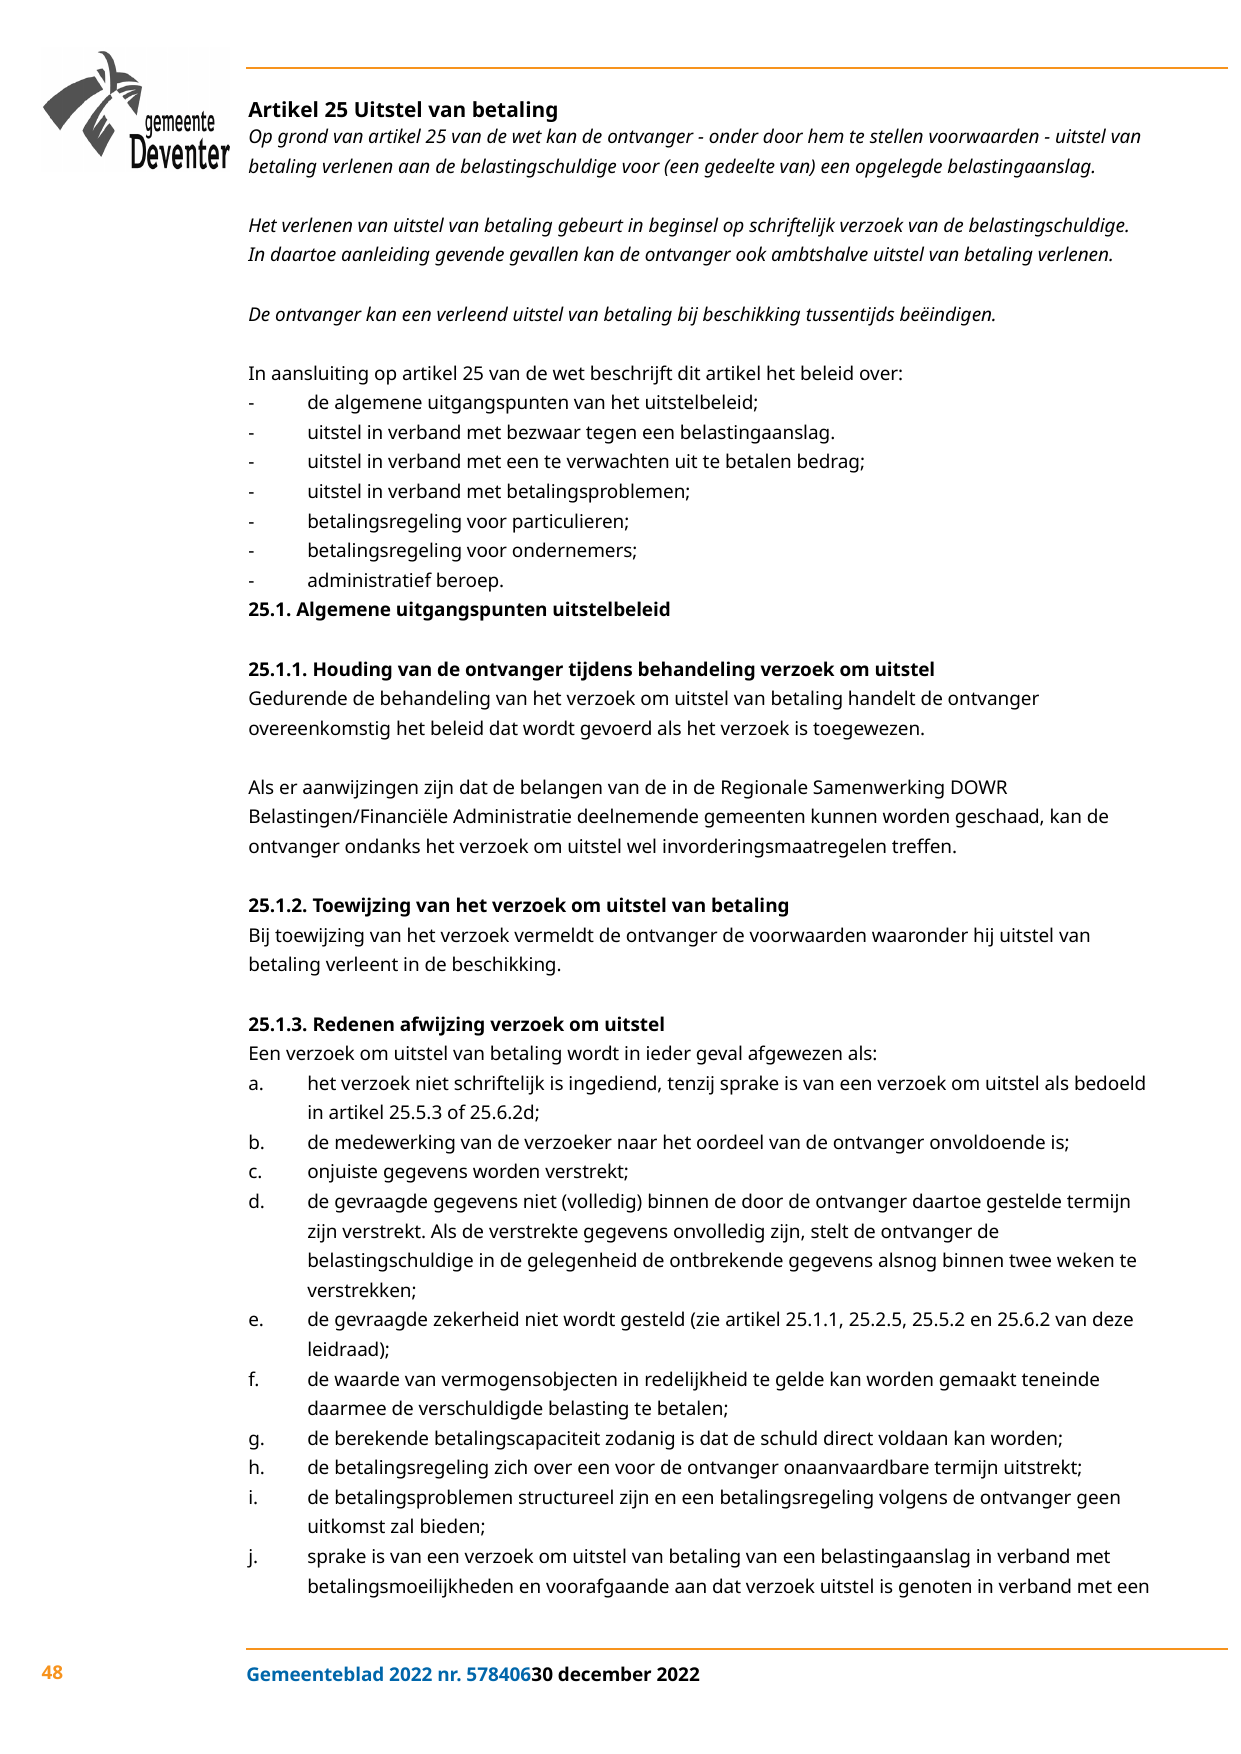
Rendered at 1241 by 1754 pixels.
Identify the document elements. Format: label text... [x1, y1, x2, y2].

list sprake is van een verzoek om uitstel van betaling van een belastingaanslag in verband met betalingsmoeilijkheden en voorafgaande aan dat verzoek uitstel is genoten in verband met een [248, 1543, 1152, 1598]
text Artikel 25 Uitstel van betaling [248, 95, 1152, 123]
text Een verzoek om uitstel van betaling wordt in ieder geval afgewezen als: [248, 1040, 1152, 1066]
list de betalingsproblemen structureel zijn en een betalingsregeling volgens de ontvanger geen uitkomst zal bieden; [248, 1484, 1152, 1539]
list de gevraagde zekerheid niet wordt gesteld (zie artikel 25.1.1, 25.2.5, 25.5.2 en 25.6.2 van deze leidraad); [248, 1307, 1152, 1362]
text Op grond van artikel 25 van de wet kan de ontvanger - onder door hem te stellen voorwaarden - uitstel van betaling verlenen aan de belastingschuldige voor (een gedeelte van) een opgelegde belastingaanslag. [248, 123, 1152, 178]
text In aansluiting op artikel 25 van de wet beschrijft dit artikel het beleid over: [248, 360, 1152, 386]
list de gevraagde gegevens niet (volledig) binnen de door de ontvanger daartoe gestelde termijn zijn verstrekt. Als de verstrekte gegevens onvolledig zijn, stelt de ontvanger de belastingschuldige in de gelegenheid de ontbrekende gegevens alsnog binnen twee weken te verstrekken; [248, 1188, 1152, 1303]
list uitstel in verband met bezwaar tegen een belastingaanslag. [248, 419, 1152, 445]
list het verzoek niet schriftelijk is ingediend, tenzij sprake is van een verzoek om uitstel als bedoeld in artikel 25.5.3 of 25.6.2d; [248, 1070, 1152, 1125]
text 25.1. Algemene uitgangspunten uitstelbeleid [248, 597, 1152, 622]
text 25.1.1. Houding van de ontvanger tijdens behandeling verzoek om uitstel [248, 656, 1152, 681]
list betalingsregeling voor particulieren; [248, 508, 1152, 533]
list uitstel in verband met een te verwachten uit te betalen bedrag; [248, 449, 1152, 474]
picture [41, 47, 231, 172]
list administratief beroep. [248, 567, 1152, 593]
list de algemene uitgangspunten van het uitstelbeleid; [248, 389, 1152, 415]
text 25.1.2. Toewijzing van het verzoek om uitstel van betaling [248, 892, 1152, 918]
list de waarde van vermogensobjecten in redelijkheid te gelde kan worden gemaakt teneinde daarmee de verschuldigde belasting te betalen; [248, 1366, 1152, 1421]
list de medewerking van de verzoeker naar het oordeel van de ontvanger onvoldoende is; [248, 1129, 1152, 1155]
list de betalingsregeling zich over een voor de ontvanger onaanvaardbare termijn uitstrekt; [248, 1454, 1152, 1480]
list betalingsregeling voor ondernemers; [248, 537, 1152, 563]
list uitstel in verband met betalingsproblemen; [248, 478, 1152, 504]
text Het verlenen van uitstel van betaling gebeurt in beginsel op schriftelijk verzoek van de belastingschuldige. In daartoe aanleiding gevende gevallen kan de ontvanger ook ambtshalve uitstel van betaling verlenen. [248, 212, 1152, 267]
text De ontvanger kan een verleend uitstel van betaling bij beschikking tussentijds beëindigen. [248, 301, 1152, 326]
text Bij toewijzing van het verzoek vermeldt de ontvanger de voorwaarden waaronder hij uitstel van betaling verleent in de beschikking. [248, 922, 1152, 977]
text Als er aanwijzingen zijn dat de belangen van de in de Regionale Samenwerking DOWR Belastingen/Financiële Administratie deelnemende gemeenten kunnen worden geschaad, kan de ontvanger ondanks het verzoek om uitstel wel invorderingsmaatregelen treffen. [248, 774, 1152, 859]
list de berekende betalingscapaciteit zodanig is dat de schuld direct voldaan kan worden; [248, 1425, 1152, 1451]
text Gedurende de behandeling van het verzoek om uitstel van betaling handelt de ontvanger overeenkomstig het beleid dat wordt gevoerd als het verzoek is toegewezen. [248, 685, 1152, 741]
text 25.1.3. Redenen afwijzing verzoek om uitstel [248, 1011, 1152, 1036]
list onjuiste gegevens worden verstrekt; [248, 1159, 1152, 1184]
